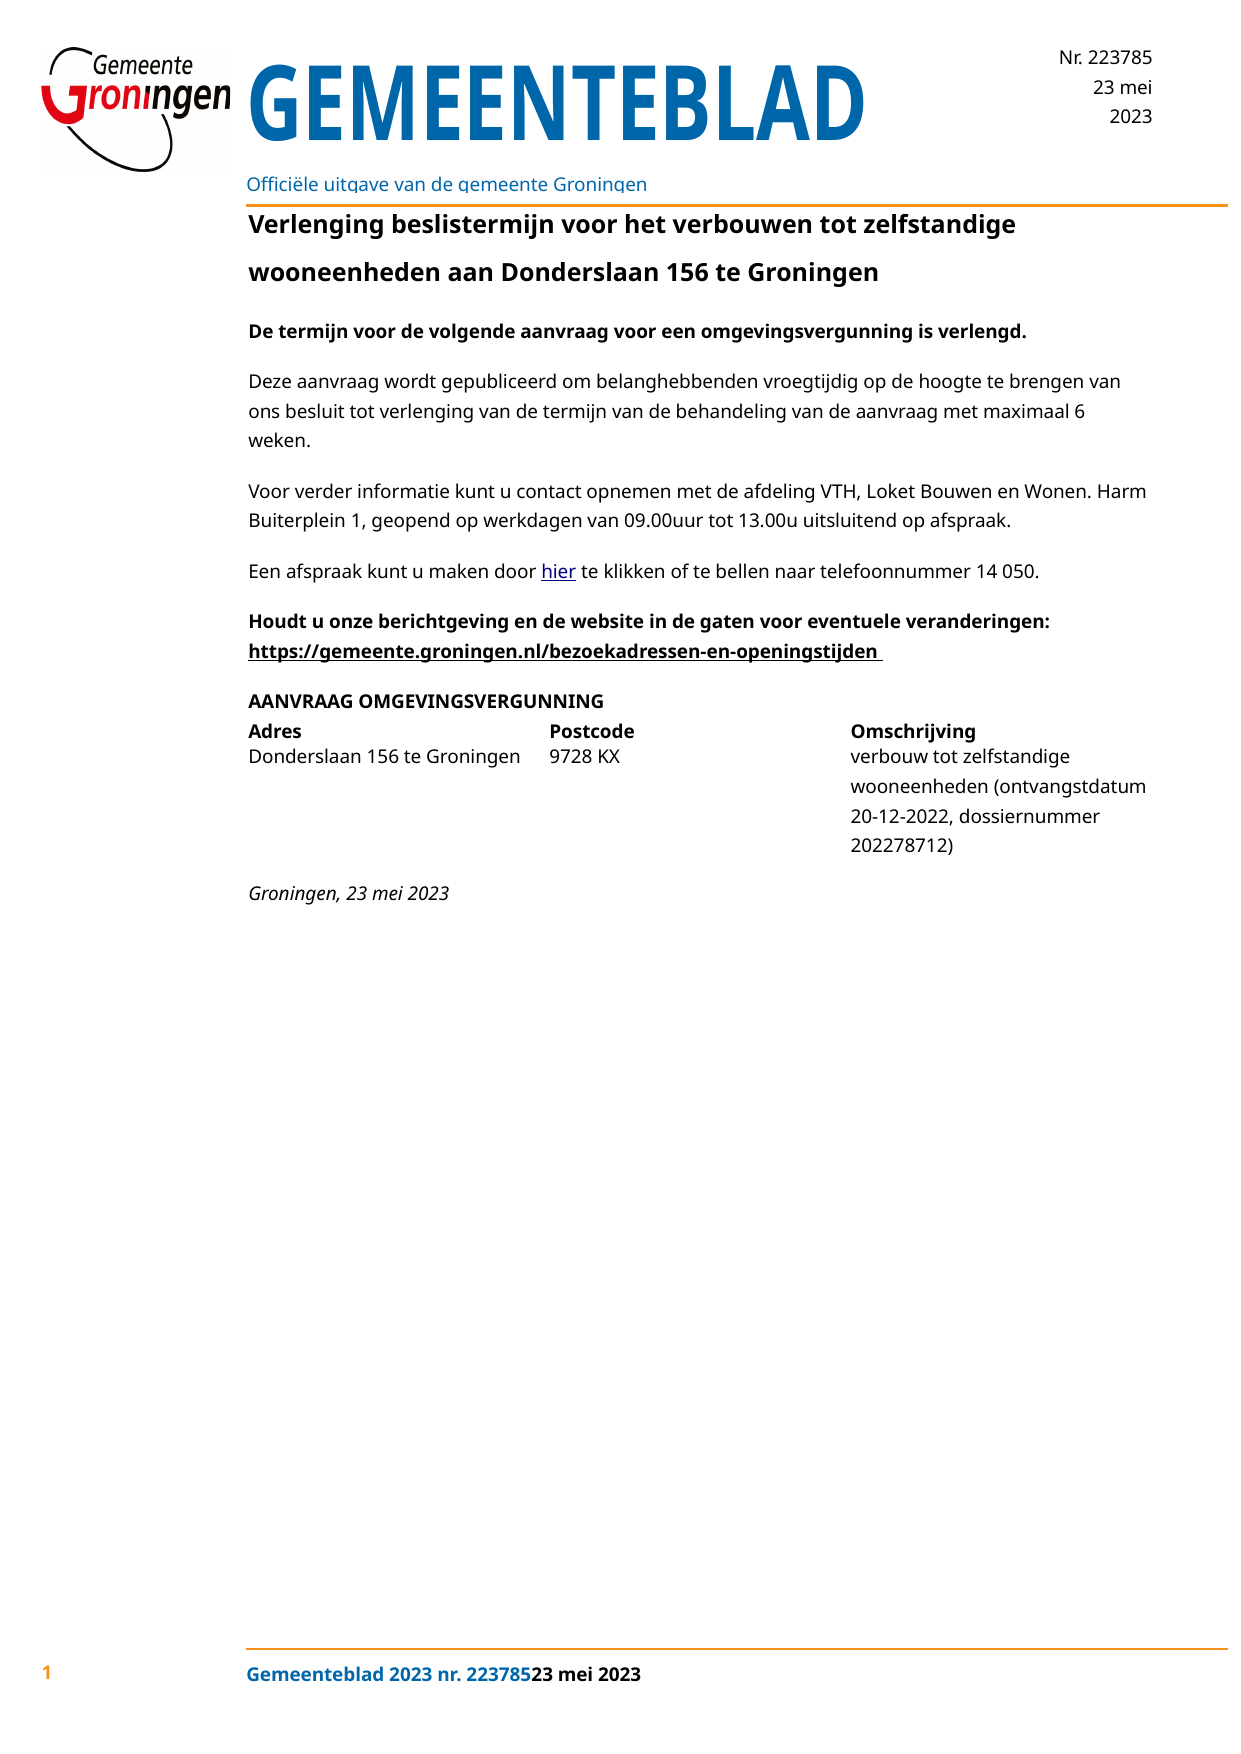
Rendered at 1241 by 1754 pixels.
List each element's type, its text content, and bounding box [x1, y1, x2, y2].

table_header Omschrijving [850, 718, 1152, 744]
text De termijn voor de volgende aanvraag voor een omgevingsvergunning is verlengd. [248, 318, 1152, 344]
text AANVRAAG OMGEVINGSVERGUNNING [248, 688, 1152, 714]
text Deze aanvraag wordt gepubliceerd om belanghebbenden vroegtijdig op de hoogte te brengen van ons besluit tot verlenging van de termijn van de behandeling van de aanvraag met maximaal 6 weken. [248, 368, 1152, 453]
text Voor verder informatie kunt u contact opnemen met de afdeling VTH, Loket Bouwen en Wonen. Harm Buiterplein 1, geopend op werkdagen van 09.00uur tot 13.00u uitsluitend op afspraak. [248, 478, 1152, 533]
table_cell verbouw tot zelfstandige wooneenheden (ontvangstdatum 20-12-2022, dossiernummer 202278712) [850, 744, 1152, 858]
table_header Postcode [549, 718, 850, 744]
text Een afspraak kunt u maken door hier te klikken of te bellen naar telefoonnummer 14 050. [248, 558, 1152, 584]
picture [41, 47, 231, 172]
table_cell Donderslaan 156 te Groningen [248, 744, 549, 858]
table_cell 9728 KX [549, 744, 850, 858]
text Houdt u onze berichtgeving en de website in de gaten voor eventuele veranderingen: https://gemeente.groningen.nl/bezoekadressen-en-openingstijden [248, 608, 1152, 664]
text Groningen, 23 mei 2023 [248, 880, 1152, 905]
table_header Adres [248, 718, 549, 744]
text Verlenging beslistermijn voor het verbouwen tot zelfstandige wooneenheden aan Donderslaan 156 te Groningen [248, 207, 1152, 288]
